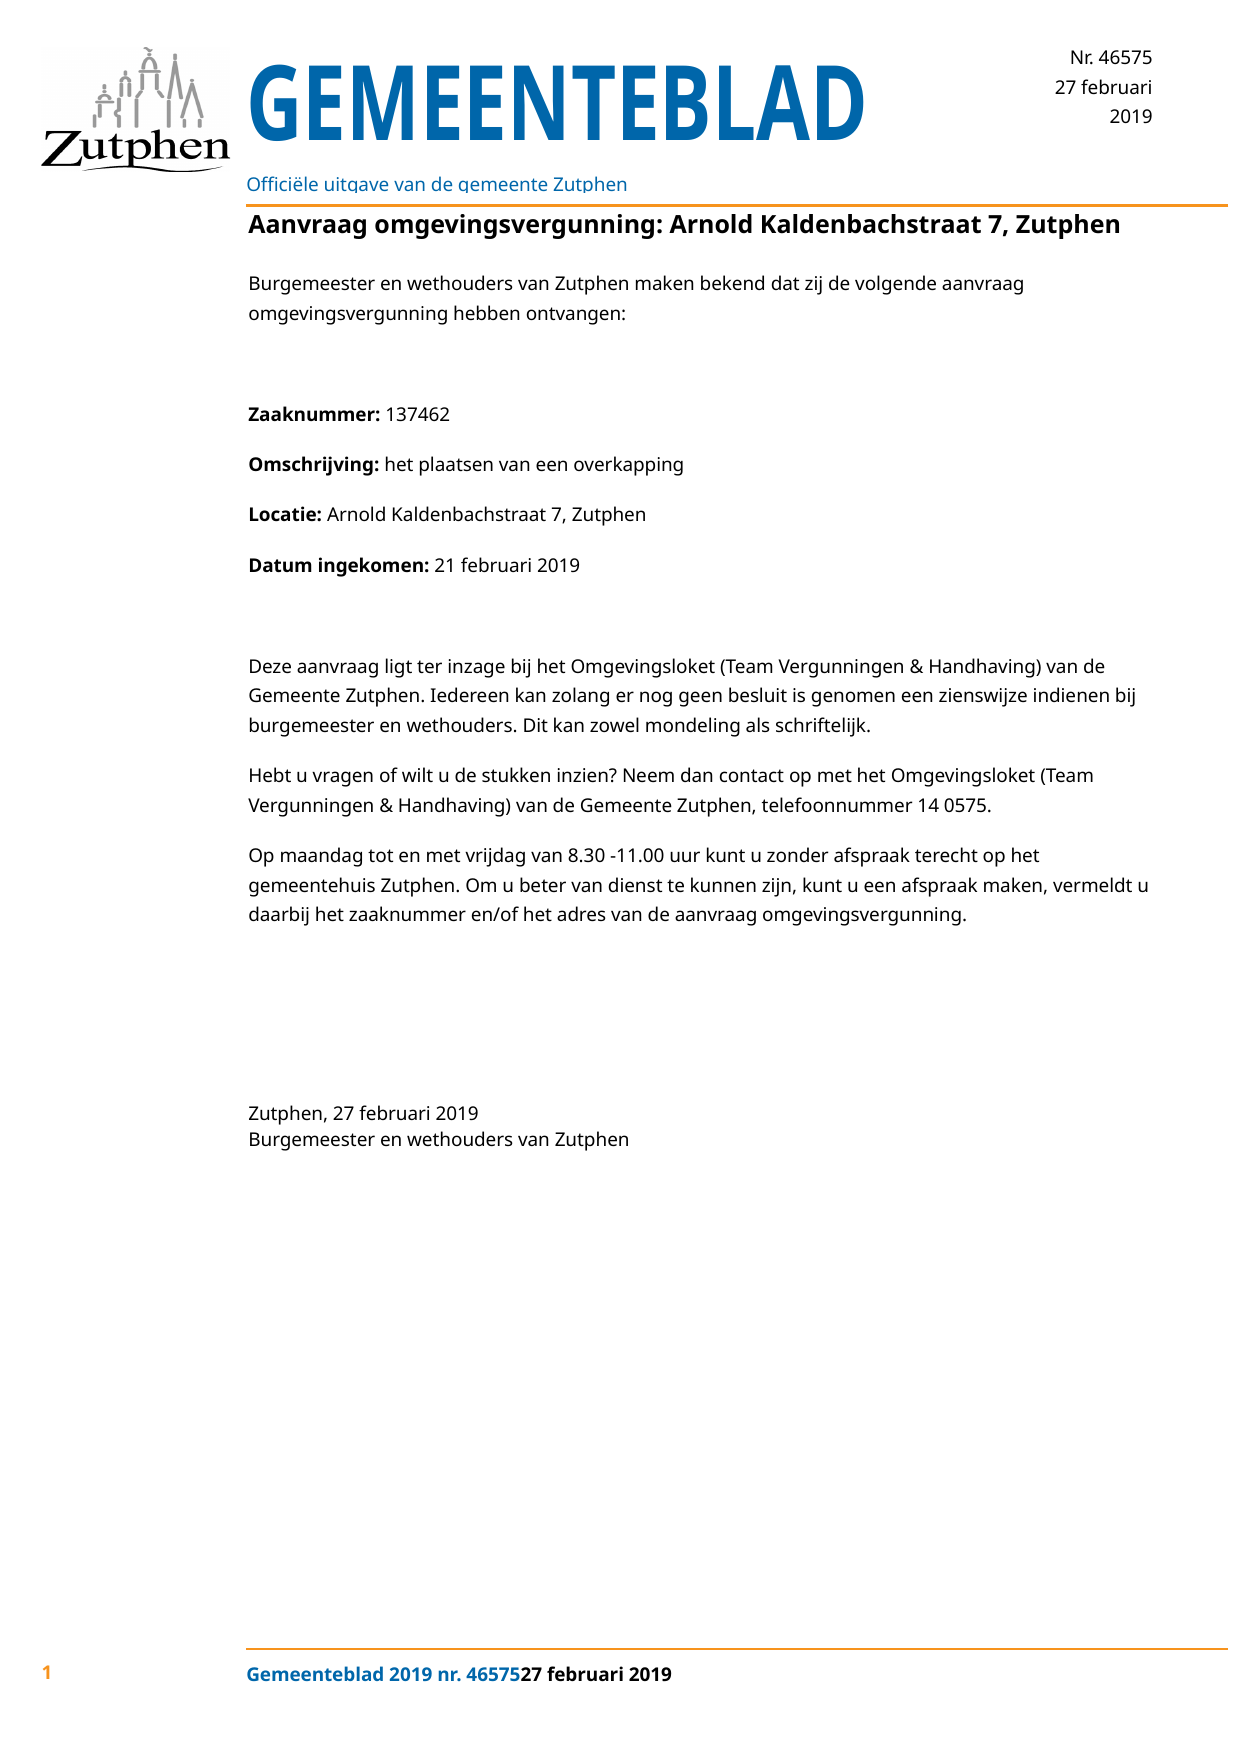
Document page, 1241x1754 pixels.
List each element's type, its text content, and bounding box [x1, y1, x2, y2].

text Datum ingekomen: 21 februari 2019 [248, 552, 1152, 578]
picture [41, 47, 231, 172]
text Burgemeester en wethouders van Zutphen maken bekend dat zij de volgende aanvraag omgevingsvergunning hebben ontvangen: [248, 270, 1152, 326]
text Locatie: Arnold Kaldenbachstraat 7, Zutphen [248, 502, 1152, 527]
text Op maandag tot en met vrijdag van 8.30 -11.00 uur kunt u zonder afspraak terecht op het gemeentehuis Zutphen. Om u beter van dienst te kunnen zijn, kunt u een afspraak maken, vermeldt u daarbij het zaaknummer en/of het adres van de aanvraag omgevingsvergunning. [248, 842, 1152, 927]
text Deze aanvraag ligt ter inzage bij het Omgevingsloket (Team Vergunningen & Handhaving) van de Gemeente Zutphen. Iedereen kan zolang er nog geen besluit is genomen een zienswijze indienen bij burgemeester en wethouders. Dit kan zowel mondeling als schriftelijk. [248, 653, 1152, 738]
text Burgemeester en wethouders van Zutphen [248, 1126, 1152, 1152]
text Omschrijving: het plaatsen van een overkapping [248, 451, 1152, 477]
text Zutphen, 27 februari 2019 [248, 1101, 1152, 1126]
text Aanvraag omgevingsvergunning: Arnold Kaldenbachstraat 7, Zutphen [248, 207, 1152, 241]
text Hebt u vragen of wilt u de stukken inzien? Neem dan contact op met het Omgevingsloket (Team Vergunningen & Handhaving) van de Gemeente Zutphen, telefoonnummer 14 0575. [248, 762, 1152, 818]
text Zaaknummer: 137462 [248, 401, 1152, 426]
